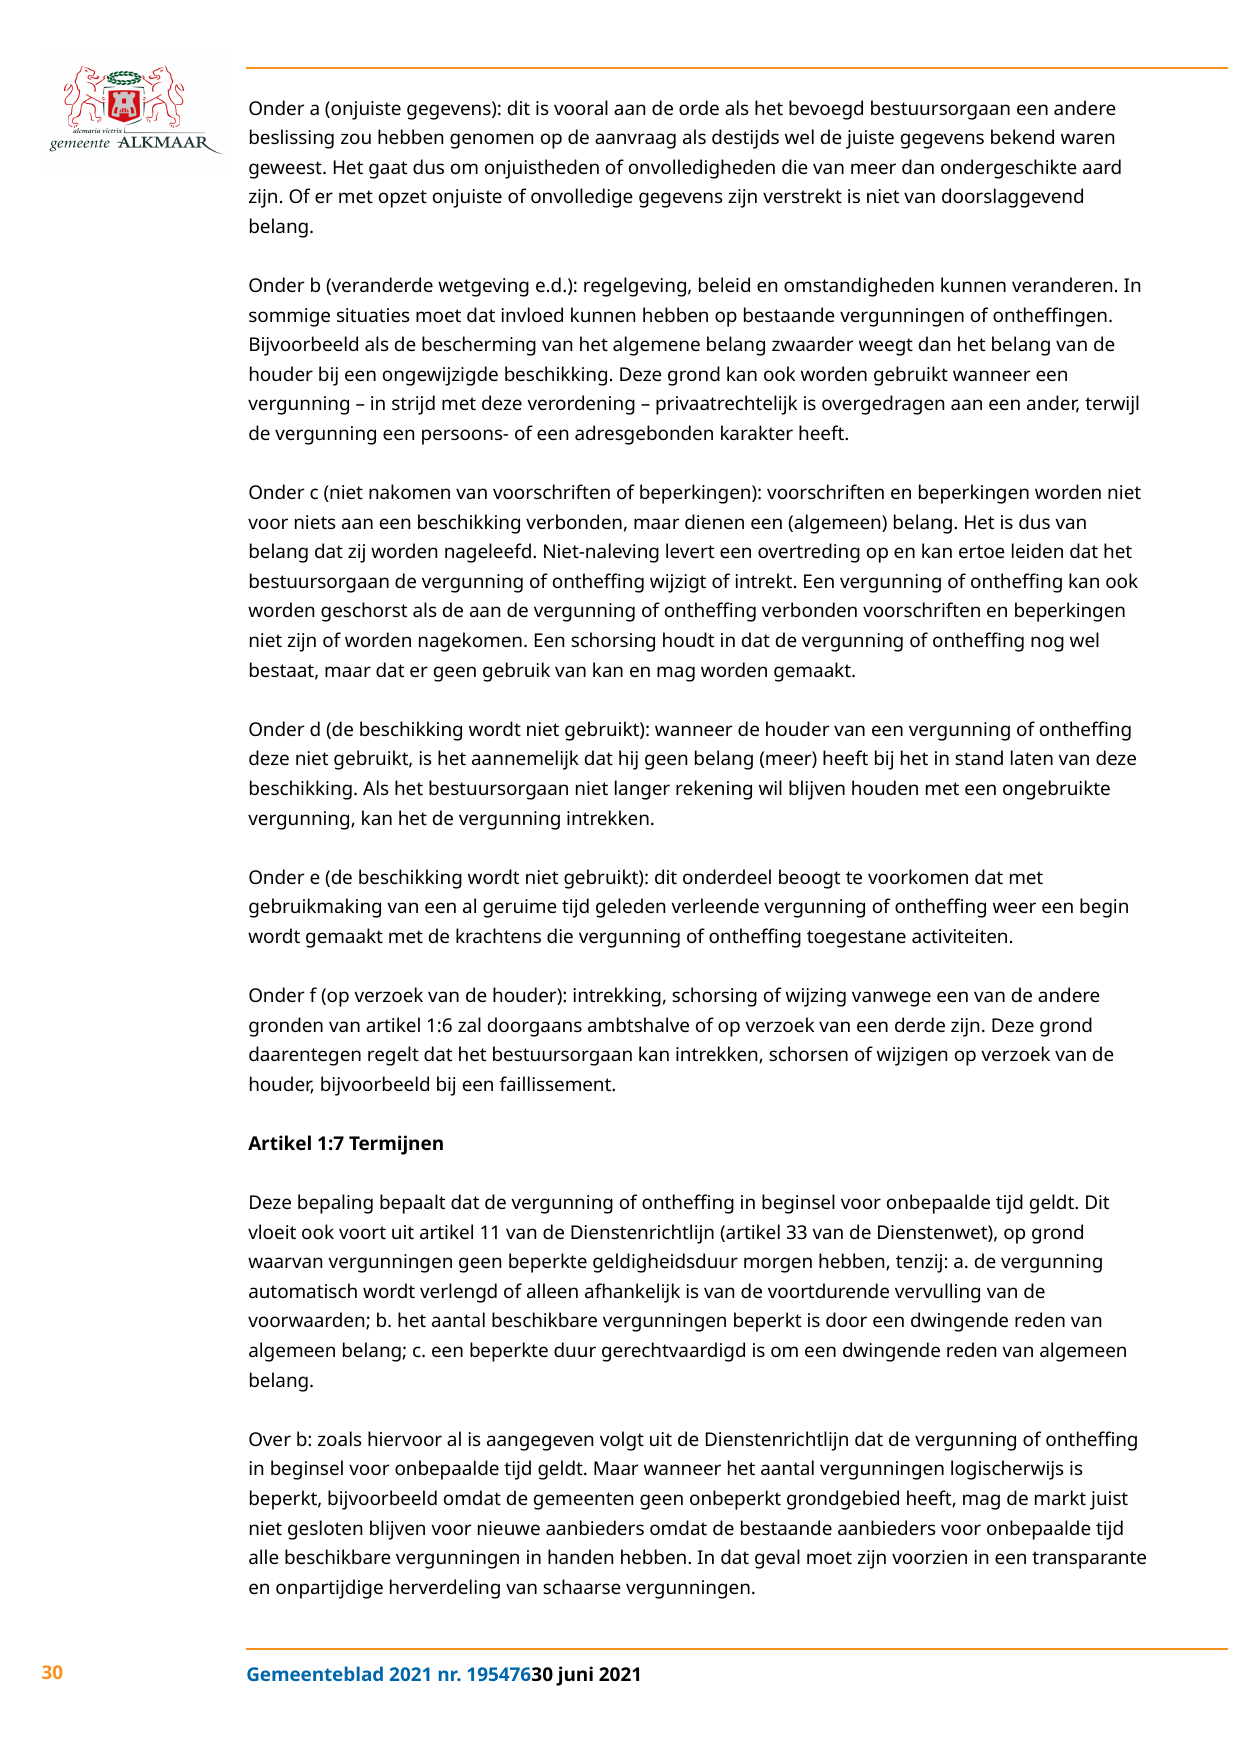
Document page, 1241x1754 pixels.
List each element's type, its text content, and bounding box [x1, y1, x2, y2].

text Onder c (niet nakomen van voorschriften of beperkingen): voorschriften en beperkingen worden niet voor niets aan een beschikking verbonden, maar dienen een (algemeen) belang. Het is dus van belang dat zij worden nageleefd. Niet-naleving levert een overtreding op en kan ertoe leiden dat het bestuursorgaan de vergunning of ontheffing wijzigt of intrekt. Een vergunning of ontheffing kan ook worden geschorst als de aan de vergunning of ontheffing verbonden voorschriften en beperkingen niet zijn of worden nagekomen. Een schorsing houdt in dat de vergunning of ontheffing nog wel bestaat, maar dat er geen gebruik van kan en mag worden gemaakt. [248, 479, 1152, 683]
text Over b: zoals hiervoor al is aangegeven volgt uit de Dienstenrichtlijn dat de vergunning of ontheffing in beginsel voor onbepaalde tijd geldt. Maar wanneer het aantal vergunningen logischerwijs is beperkt, bijvoorbeeld omdat de gemeenten geen onbeperkt grondgebied heeft, mag de markt juist niet gesloten blijven voor nieuwe aanbieders omdat de bestaande aanbieders voor onbepaalde tijd alle beschikbare vergunningen in handen hebben. In dat geval moet zijn voorzien in een transparante en onpartijdige herverdeling van schaarse vergunningen. [248, 1426, 1152, 1600]
picture [41, 47, 231, 172]
text Onder f (op verzoek van de houder): intrekking, schorsing of wijzing vanwege een van de andere gronden van artikel 1:6 zal doorgaans ambtshalve of op verzoek van een derde zijn. Deze grond daarentegen regelt dat het bestuursorgaan kan intrekken, schorsen of wijzigen op verzoek van de houder, bijvoorbeeld bij een faillissement. [248, 982, 1152, 1097]
text Onder a (onjuiste gegevens): dit is vooral aan de orde als het bevoegd bestuursorgaan een andere beslissing zou hebben genomen op de aanvraag als destijds wel de juiste gegevens bekend waren geweest. Het gaat dus om onjuistheden of onvolledigheden die van meer dan ondergeschikte aard zijn. Of er met opzet onjuiste of onvolledige gegevens zijn verstrekt is niet van doorslaggevend belang. [248, 95, 1152, 239]
text Onder e (de beschikking wordt niet gebruikt): dit onderdeel beoogt te voorkomen dat met gebruikmaking van een al geruime tijd geleden verleende vergunning of ontheffing weer een begin wordt gemaakt met de krachtens die vergunning of ontheffing toegestane activiteiten. [248, 864, 1152, 949]
text Deze bepaling bepaalt dat de vergunning of ontheffing in beginsel voor onbepaalde tijd geldt. Dit vloeit ook voort uit artikel 11 van de Dienstenrichtlijn (artikel 33 van de Dienstenwet), op grond waarvan vergunningen geen beperkte geldigheidsduur morgen hebben, tenzij: a. de vergunning automatisch wordt verlengd of alleen afhankelijk is van de voortdurende vervulling van de voorwaarden; b. het aantal beschikbare vergunningen beperkt is door een dwingende reden van algemeen belang; c. een beperkte duur gerechtvaardigd is om een dwingende reden van algemeen belang. [248, 1189, 1152, 1393]
text Onder d (de beschikking wordt niet gebruikt): wanneer de houder van een vergunning of ontheffing deze niet gebruikt, is het aannemelijk dat hij geen belang (meer) heeft bij het in stand laten van deze beschikking. Als het bestuursorgaan niet langer rekening wil blijven houden met een ongebruikte vergunning, kan het de vergunning intrekken. [248, 716, 1152, 831]
text Onder b (veranderde wetgeving e.d.): regelgeving, beleid en omstandigheden kunnen veranderen. In sommige situaties moet dat invloed kunnen hebben op bestaande vergunningen of ontheffingen. Bijvoorbeeld als de bescherming van het algemene belang zwaarder weegt dan het belang van de houder bij een ongewijzigde beschikking. Deze grond kan ook worden gebruikt wanneer een vergunning – in strijd met deze verordening – privaatrechtelijk is overgedragen aan een ander, terwijl de vergunning een persoons- of een adresgebonden karakter heeft. [248, 272, 1152, 446]
text Artikel 1:7 Termijnen [248, 1130, 1152, 1156]
